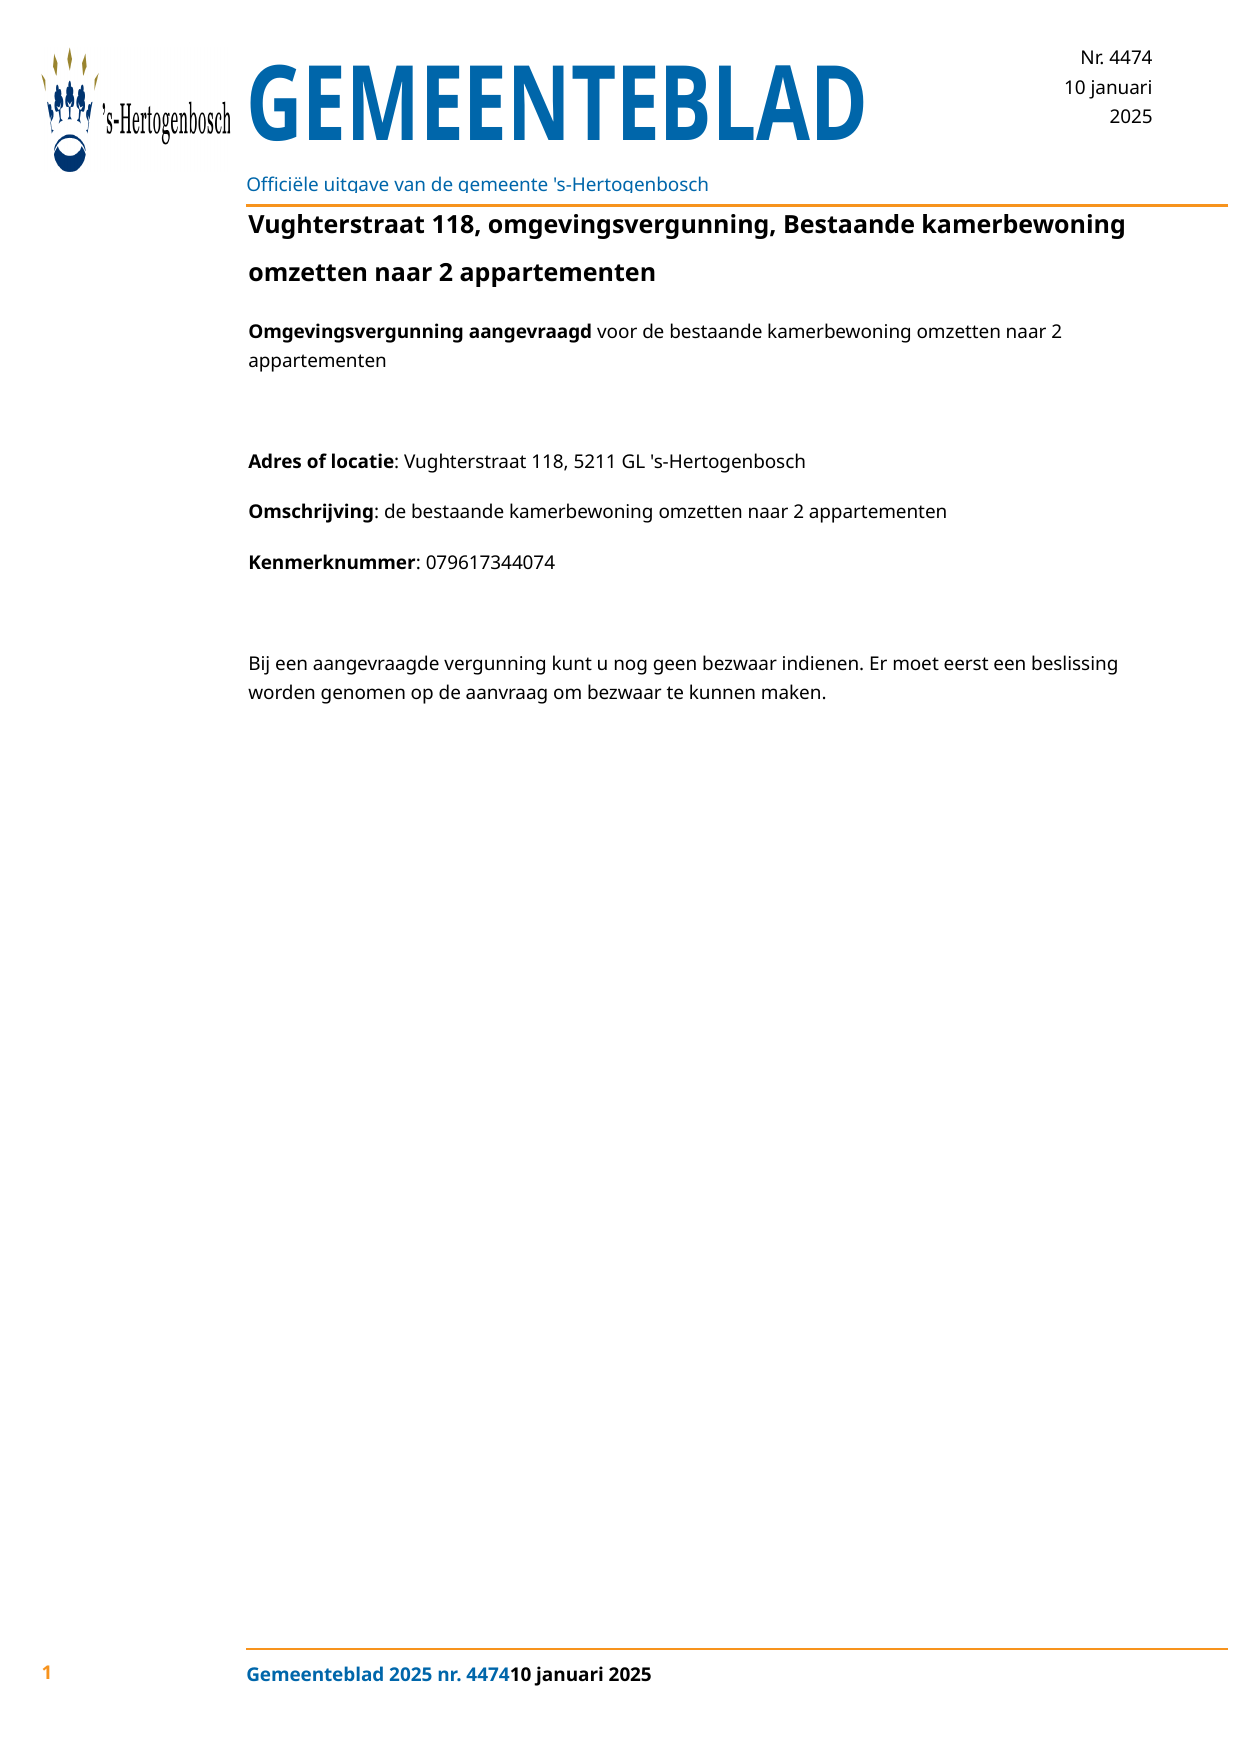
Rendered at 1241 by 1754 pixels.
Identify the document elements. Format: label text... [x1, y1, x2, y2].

text Vughterstraat 118, omgevingsvergunning, Bestaande kamerbewoning omzetten naar 2 appartementen [248, 207, 1152, 288]
text Omschrijving: de bestaande kamerbewoning omzetten naar 2 appartementen [248, 499, 1152, 524]
text Omgevingsvergunning aangevraagd voor de bestaande kamerbewoning omzetten naar 2 appartementen [248, 318, 1152, 373]
text Adres of locatie: Vughterstraat 118, 5211 GL 's-Hertogenbosch [248, 448, 1152, 474]
text Kenmerknummer: 079617344074 [248, 549, 1152, 575]
picture [41, 47, 231, 172]
text Bij een aangevraagde vergunning kunt u nog geen bezwaar indienen. Er moet eerst een beslissing worden genomen op de aanvraag om bezwaar te kunnen maken. [248, 650, 1152, 705]
